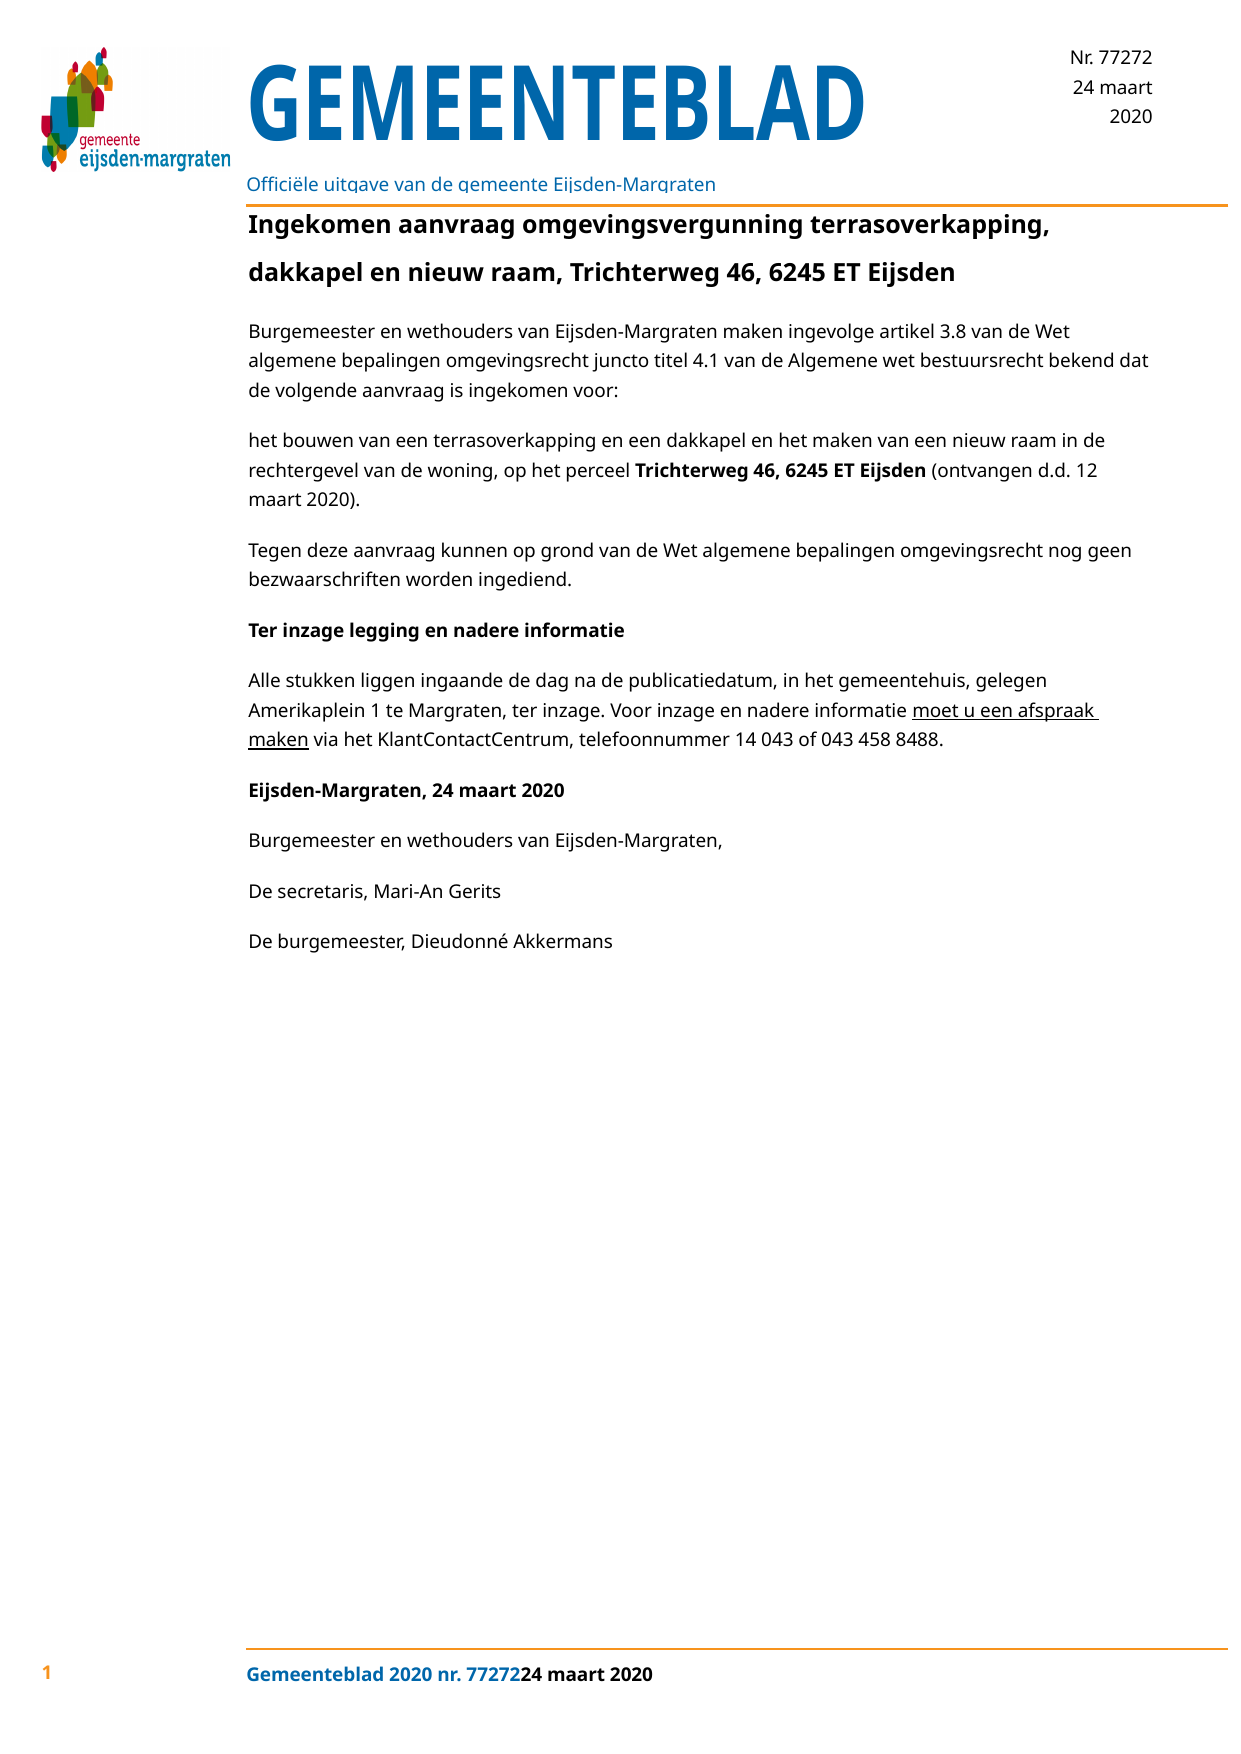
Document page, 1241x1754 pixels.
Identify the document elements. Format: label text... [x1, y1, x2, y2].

text Eijsden-Margraten, 24 maart 2020 [248, 777, 1152, 803]
text Ingekomen aanvraag omgevingsvergunning terrasoverkapping, dakkapel en nieuw raam, Trichterweg 46, 6245 ET Eijsden [248, 207, 1152, 288]
text Burgemeester en wethouders van Eijsden-Margraten maken ingevolge artikel 3.8 van de Wet algemene bepalingen omgevingsrecht juncto titel 4.1 van de Algemene wet bestuursrecht bekend dat de volgende aanvraag is ingekomen voor: [248, 318, 1152, 403]
text Burgemeester en wethouders van Eijsden-Margraten, [248, 827, 1152, 853]
text De burgemeester, Dieudonné Akkermans [248, 928, 1152, 954]
text De secretaris, Mari-An Gerits [248, 878, 1152, 904]
text het bouwen van een terrasoverkapping en een dakkapel en het maken van een nieuw raam in de rechtergevel van de woning, op het perceel Trichterweg 46, 6245 ET Eijsden (ontvangen d.d. 12 maart 2020). [248, 427, 1152, 512]
text Alle stukken liggen ingaande de dag na de publicatiedatum, in het gemeentehuis, gelegen Amerikaplein 1 te Margraten, ter inzage. Voor inzage en nadere informatie moet u een afspraak maken via het KlantContactCentrum, telefoonnummer 14 043 of 043 458 8488. [248, 667, 1152, 752]
picture [41, 47, 231, 172]
text Ter inzage legging en nadere informatie [248, 617, 1152, 643]
text Tegen deze aanvraag kunnen op grond van de Wet algemene bepalingen omgevingsrecht nog geen bezwaarschriften worden ingediend. [248, 537, 1152, 592]
